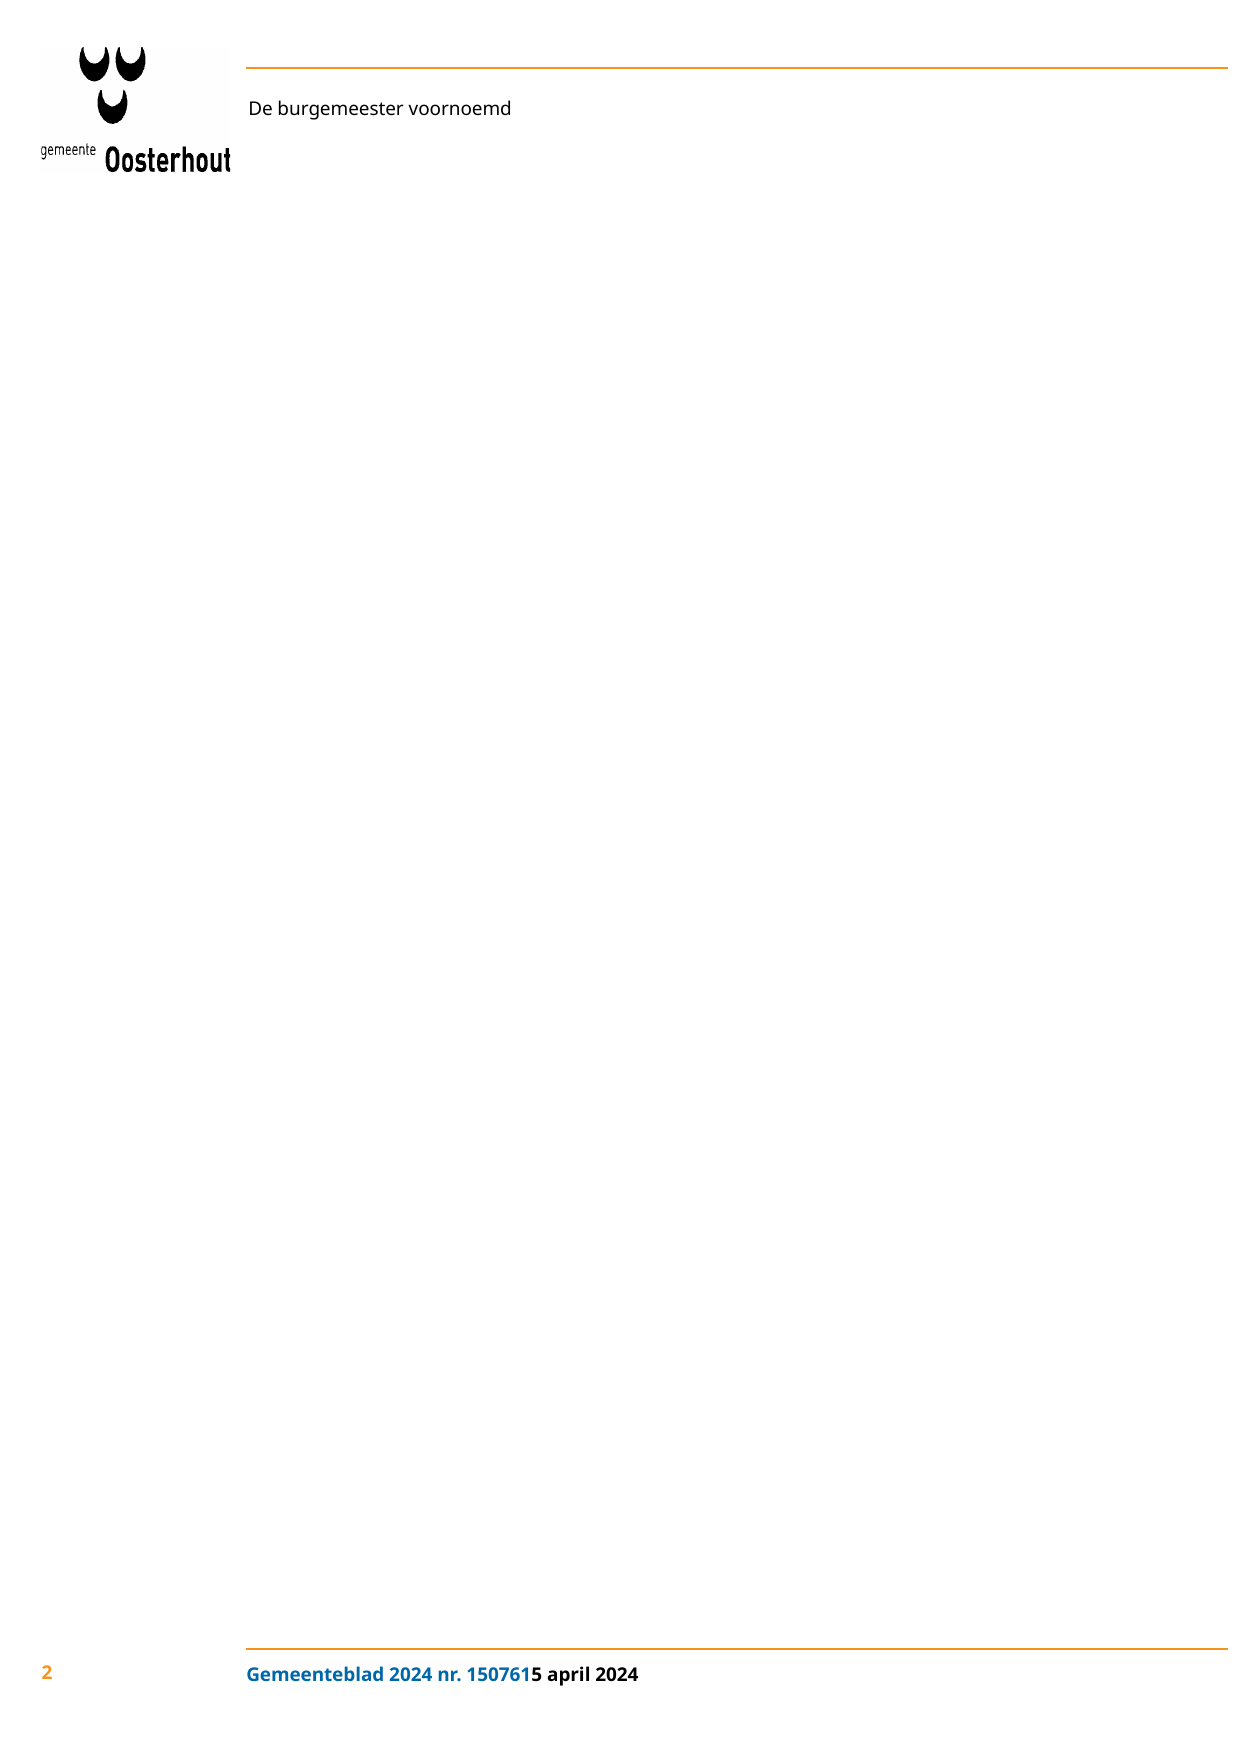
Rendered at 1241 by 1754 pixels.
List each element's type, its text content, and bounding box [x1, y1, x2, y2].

text De burgemeester voornoemd [248, 95, 1152, 121]
picture [41, 47, 231, 172]
